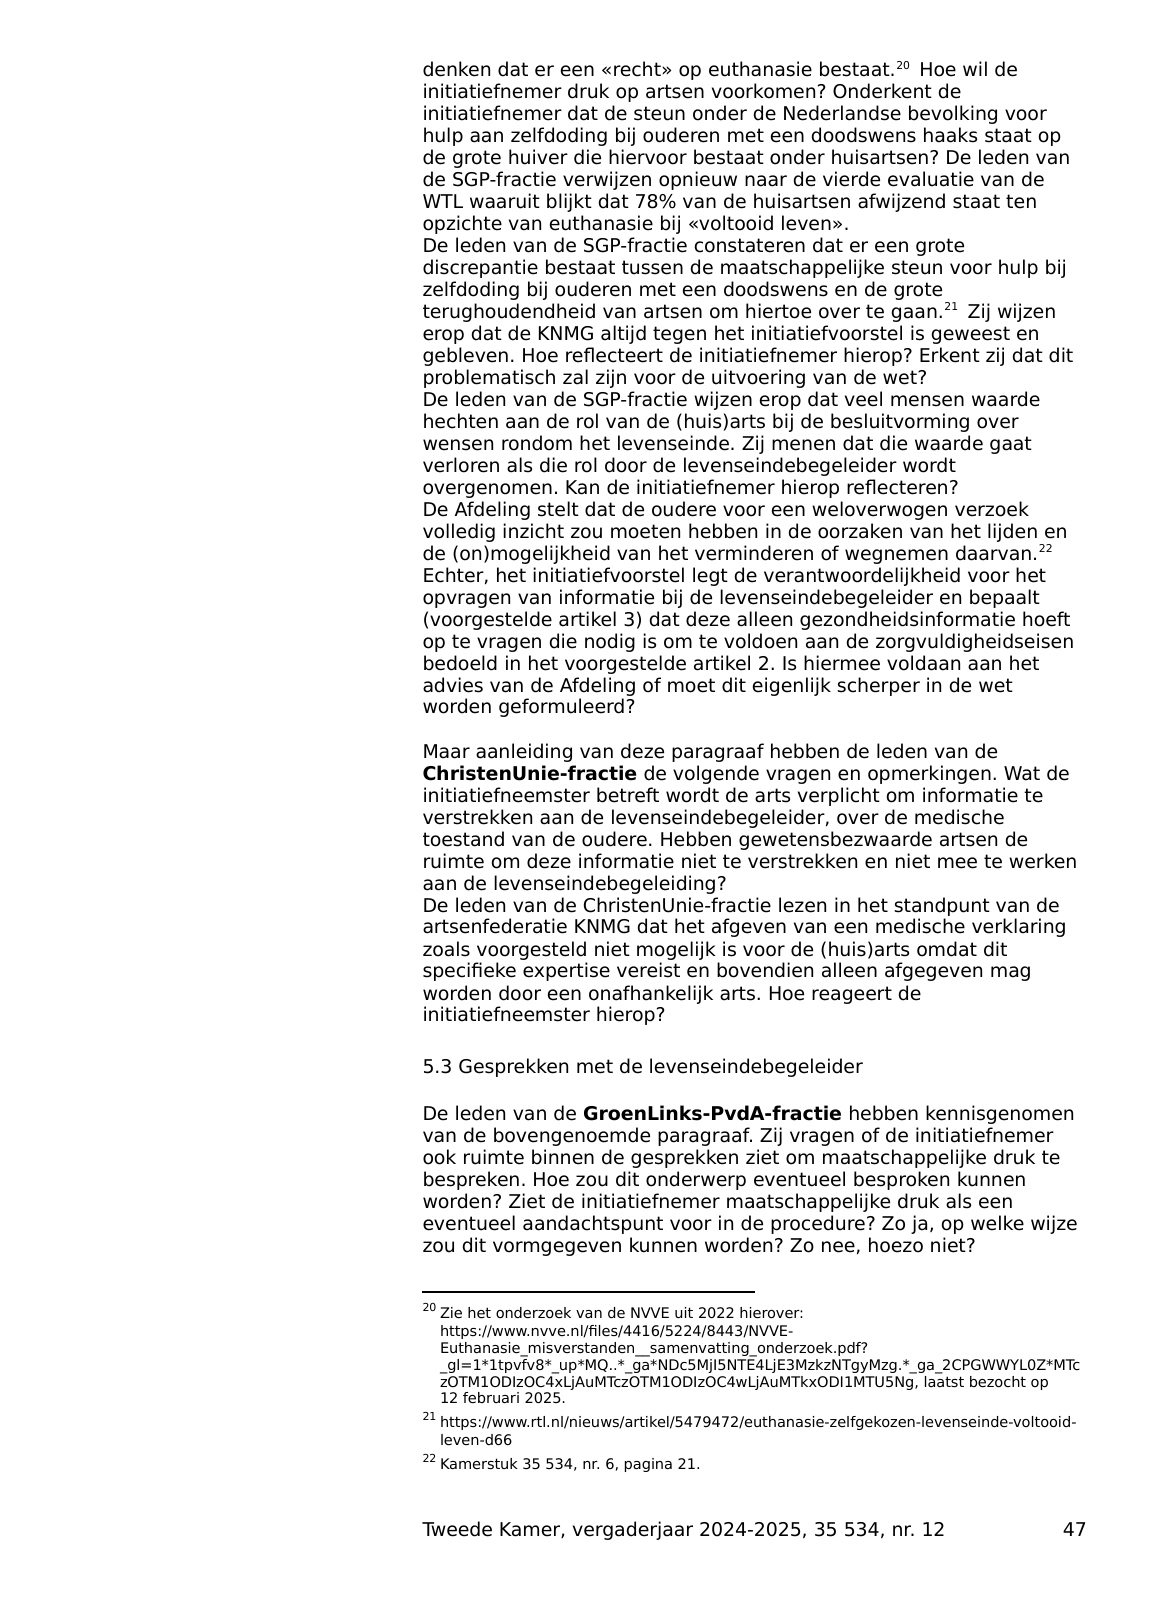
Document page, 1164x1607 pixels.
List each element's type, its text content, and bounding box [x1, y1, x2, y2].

text De leden van de SGP-fractie wijzen erop dat veel mensen waarde hechten aan de rol van de (huis)arts bij de besluitvorming over wensen rondom het levenseinde. Zij menen dat die waarde gaat verloren als die rol door de levenseindebegeleider wordt overgenomen. Kan de initiatiefnemer hierop reflecteren? [422, 389, 1087, 499]
text Kamerstuk 35 534, nr. 6, pagina 21. [422, 1452, 1087, 1474]
text Maar aanleiding van deze paragraaf hebben de leden van de ChristenUnie-fractie de volgende vragen en opmerkingen. Wat de initiatiefneemster betreft wordt de arts verplicht om informatie te verstrekken aan de levenseindebegeleider, over de medische toestand van de oudere. Hebben gewetensbezwaarde artsen de ruimte om deze informatie niet te verstrekken en niet mee te werken aan de levenseindebegeleiding? [422, 741, 1087, 894]
text denken dat er een «recht» op euthanasie bestaat. Hoe wil de initiatiefnemer druk op artsen voorkomen? Onderkent de initiatiefnemer dat de steun onder de Nederlandse bevolking voor hulp aan zelfdoding bij ouderen met een doodswens haaks staat op de grote huiver die hiervoor bestaat onder huisartsen? De leden van de SGP-fractie verwijzen opnieuw naar de vierde evaluatie van de WTL waaruit blijkt dat 78% van de huisartsen afwijzend staat ten opzichte van euthanasie bij «voltooid leven». [422, 59, 1087, 235]
text Zie het onderzoek van de NVVE uit 2022 hierover: https://www.nvve.nl/files/4416/5224/8443/NVVE-Euthanasie_misverstanden__samenvatting_onderzoek.pdf?_gl=1*1tpvfv8*_up*MQ..*_ga*NDc5MjI5NTE4LjE3MzkzNTgyMzg.*_ga_2CPGWWYL0Z*MTczOTM1ODIzOC4xLjAuMTczOTM1ODIzOC4wLjAuMTkxODI1MTU5Ng, laatst bezocht op 12 februari 2025. [422, 1301, 1087, 1407]
text https://www.rtl.nl/nieuws/artikel/5479472/euthanasie-zelfgekozen-levenseinde-voltooid-leven-d66 [422, 1410, 1087, 1449]
text De leden van de ChristenUnie-fractie lezen in het standpunt van de artsenfederatie KNMG dat het afgeven van een medische verklaring zoals voorgesteld niet mogelijk is voor de (huis)arts omdat dit specifieke expertise vereist en bovendien alleen afgegeven mag worden door een onafhankelijk arts. Hoe reageert de initiatiefneemster hierop? [422, 894, 1087, 1026]
text De leden van de SGP-fractie constateren dat er een grote discrepantie bestaat tussen de maatschappelijke steun voor hulp bij zelfdoding bij ouderen met een doodswens en de grote terughoudendheid van artsen om hiertoe over te gaan. Zij wijzen erop dat de KNMG altijd tegen het initiatiefvoorstel is geweest en gebleven. Hoe reflecteert de initiatiefnemer hierop? Erkent zij dat dit problematisch zal zijn voor de uitvoering van de wet? [422, 235, 1087, 389]
subtitle 5.3 Gesprekken met de levenseindebegeleider [422, 1056, 1087, 1078]
text De leden van de GroenLinks-PvdA-fractie hebben kennisgenomen van de bovengenoemde paragraaf. Zij vragen of de initiatiefnemer ook ruimte binnen de gesprekken ziet om maatschappelijke druk te bespreken. Hoe zou dit onderwerp eventueel besproken kunnen worden? Ziet de initiatiefnemer maatschappelijke druk als een eventueel aandachtspunt voor in de procedure? Zo ja, op welke wijze zou dit vormgegeven kunnen worden? Zo nee, hoezo niet? [422, 1103, 1087, 1257]
text De Afdeling stelt dat de oudere voor een weloverwogen verzoek volledig inzicht zou moeten hebben in de oorzaken van het lijden en de (on)mogelijkheid van het verminderen of wegnemen daarvan. Echter, het initiatiefvoorstel legt de verantwoordelijkheid voor het opvragen van informatie bij de levenseindebegeleider en bepaalt (voorgestelde artikel 3) dat deze alleen gezondheidsinformatie hoeft op te vragen die nodig is om te voldoen aan de zorgvuldigheidseisen bedoeld in het voorgestelde artikel 2. Is hiermee voldaan aan het advies van de Afdeling of moet dit eigenlijk scherper in de wet worden geformuleerd? [422, 499, 1087, 718]
